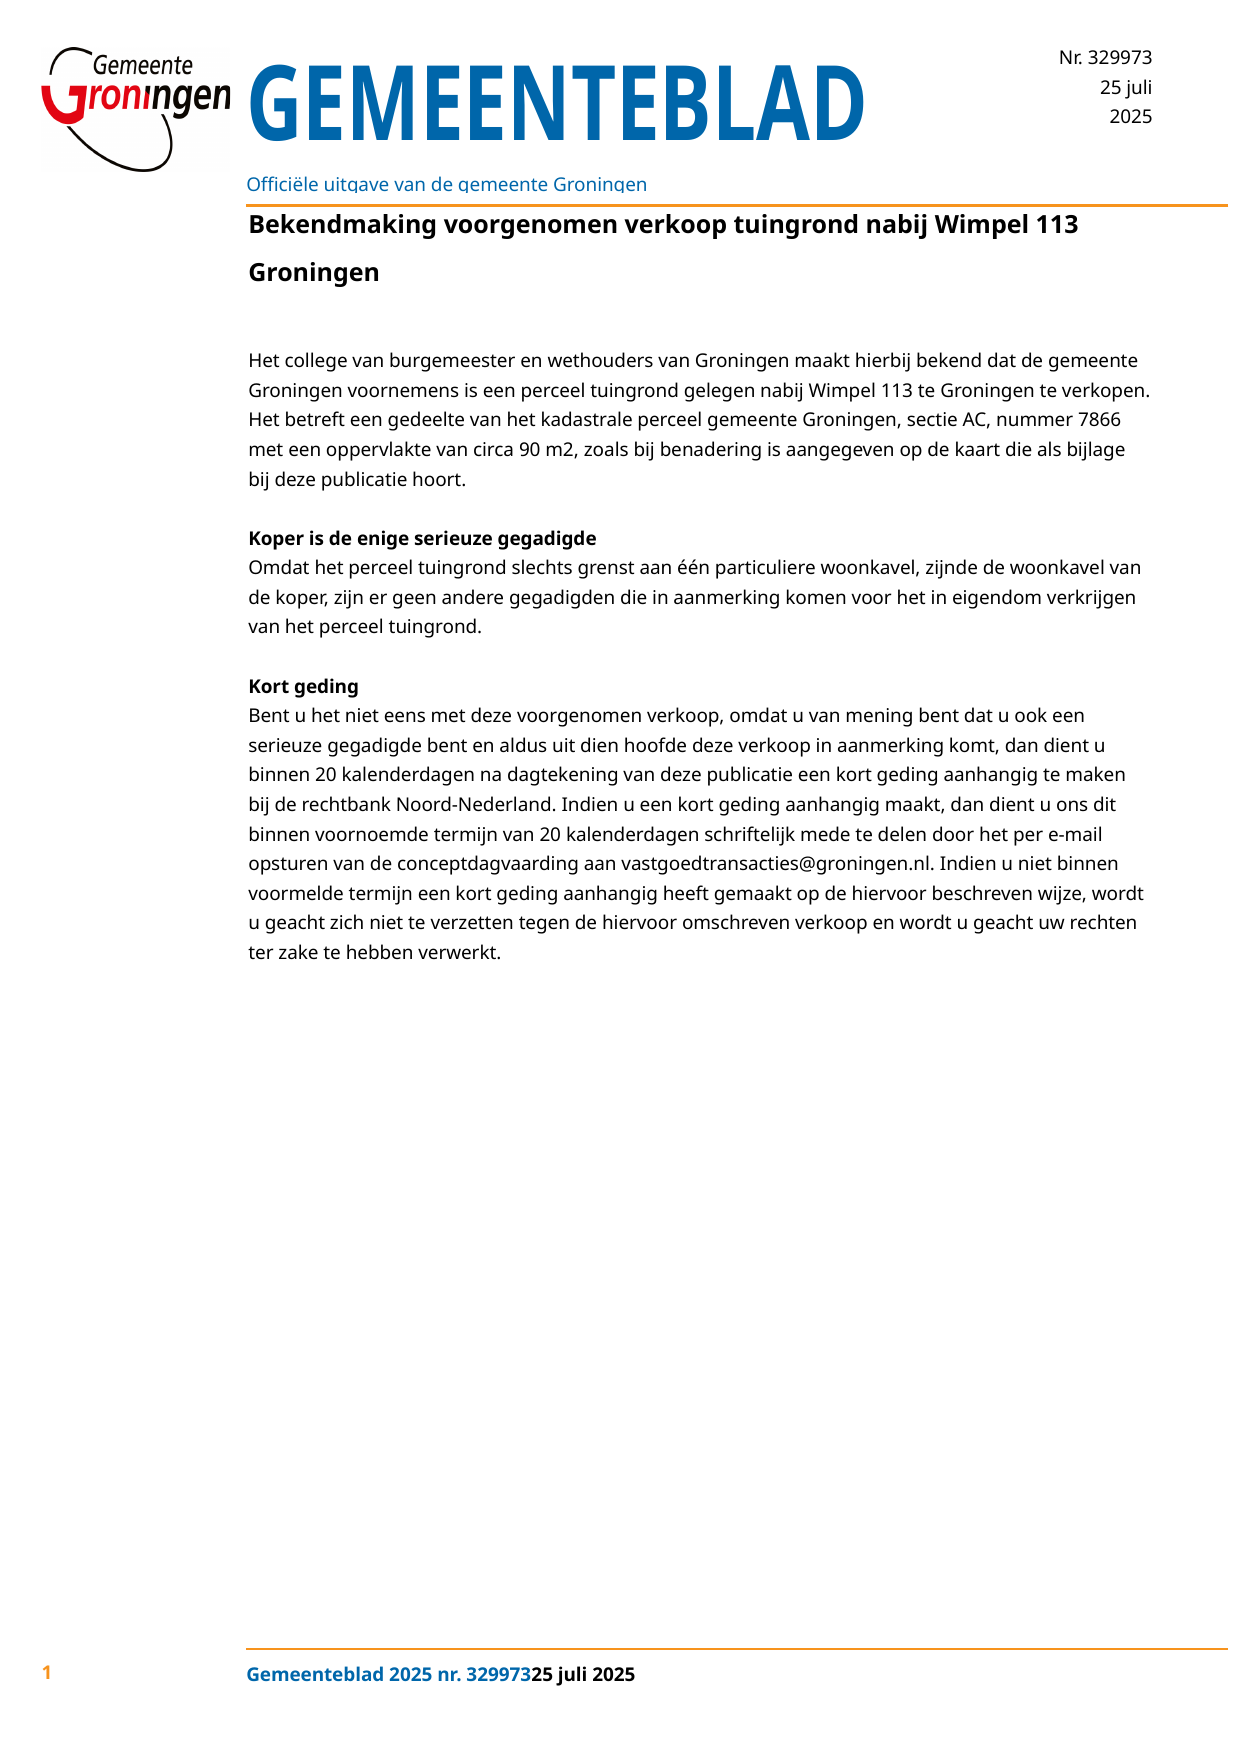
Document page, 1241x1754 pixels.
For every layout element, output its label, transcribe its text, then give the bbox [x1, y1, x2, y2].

text Kort geding [248, 673, 1152, 699]
text Bent u het niet eens met deze voorgenomen verkoop, omdat u van mening bent dat u ook een serieuze gegadigde bent en aldus uit dien hoofde deze verkoop in aanmerking komt, dan dient u binnen 20 kalenderdagen na dagtekening van deze publicatie een kort geding aanhangig te maken bij de rechtbank Noord-Nederland. Indien u een kort geding aanhangig maakt, dan dient u ons dit binnen voornoemde termijn van 20 kalenderdagen schriftelijk mede te delen door het per e-mail opsturen van de conceptdagvaarding aan vastgoedtransacties@groningen.nl. Indien u niet binnen voormelde termijn een kort geding aanhangig heeft gemaakt op de hiervoor beschreven wijze, wordt u geacht zich niet te verzetten tegen de hiervoor omschreven verkoop en wordt u geacht uw rechten ter zake te hebben verwerkt. [248, 702, 1152, 965]
text Het college van burgemeester en wethouders van Groningen maakt hierbij bekend dat de gemeente Groningen voornemens is een perceel tuingrond gelegen nabij Wimpel 113 te Groningen te verkopen. Het betreft een gedeelte van het kadastrale perceel gemeente Groningen, sectie AC, nummer 7866 met een oppervlakte van circa 90 m2, zoals bij benadering is aangegeven op de kaart die als bijlage bij deze publicatie hoort. [248, 347, 1152, 492]
text Bekendmaking voorgenomen verkoop tuingrond nabij Wimpel 113 Groningen [248, 207, 1152, 288]
picture [41, 47, 231, 172]
text Omdat het perceel tuingrond slechts grenst aan één particuliere woonkavel, zijnde de woonkavel van de koper, zijn er geen andere gegadigden die in aanmerking komen voor het in eigendom verkrijgen van het perceel tuingrond. [248, 554, 1152, 639]
text Koper is de enige serieuze gegadigde [248, 525, 1152, 551]
